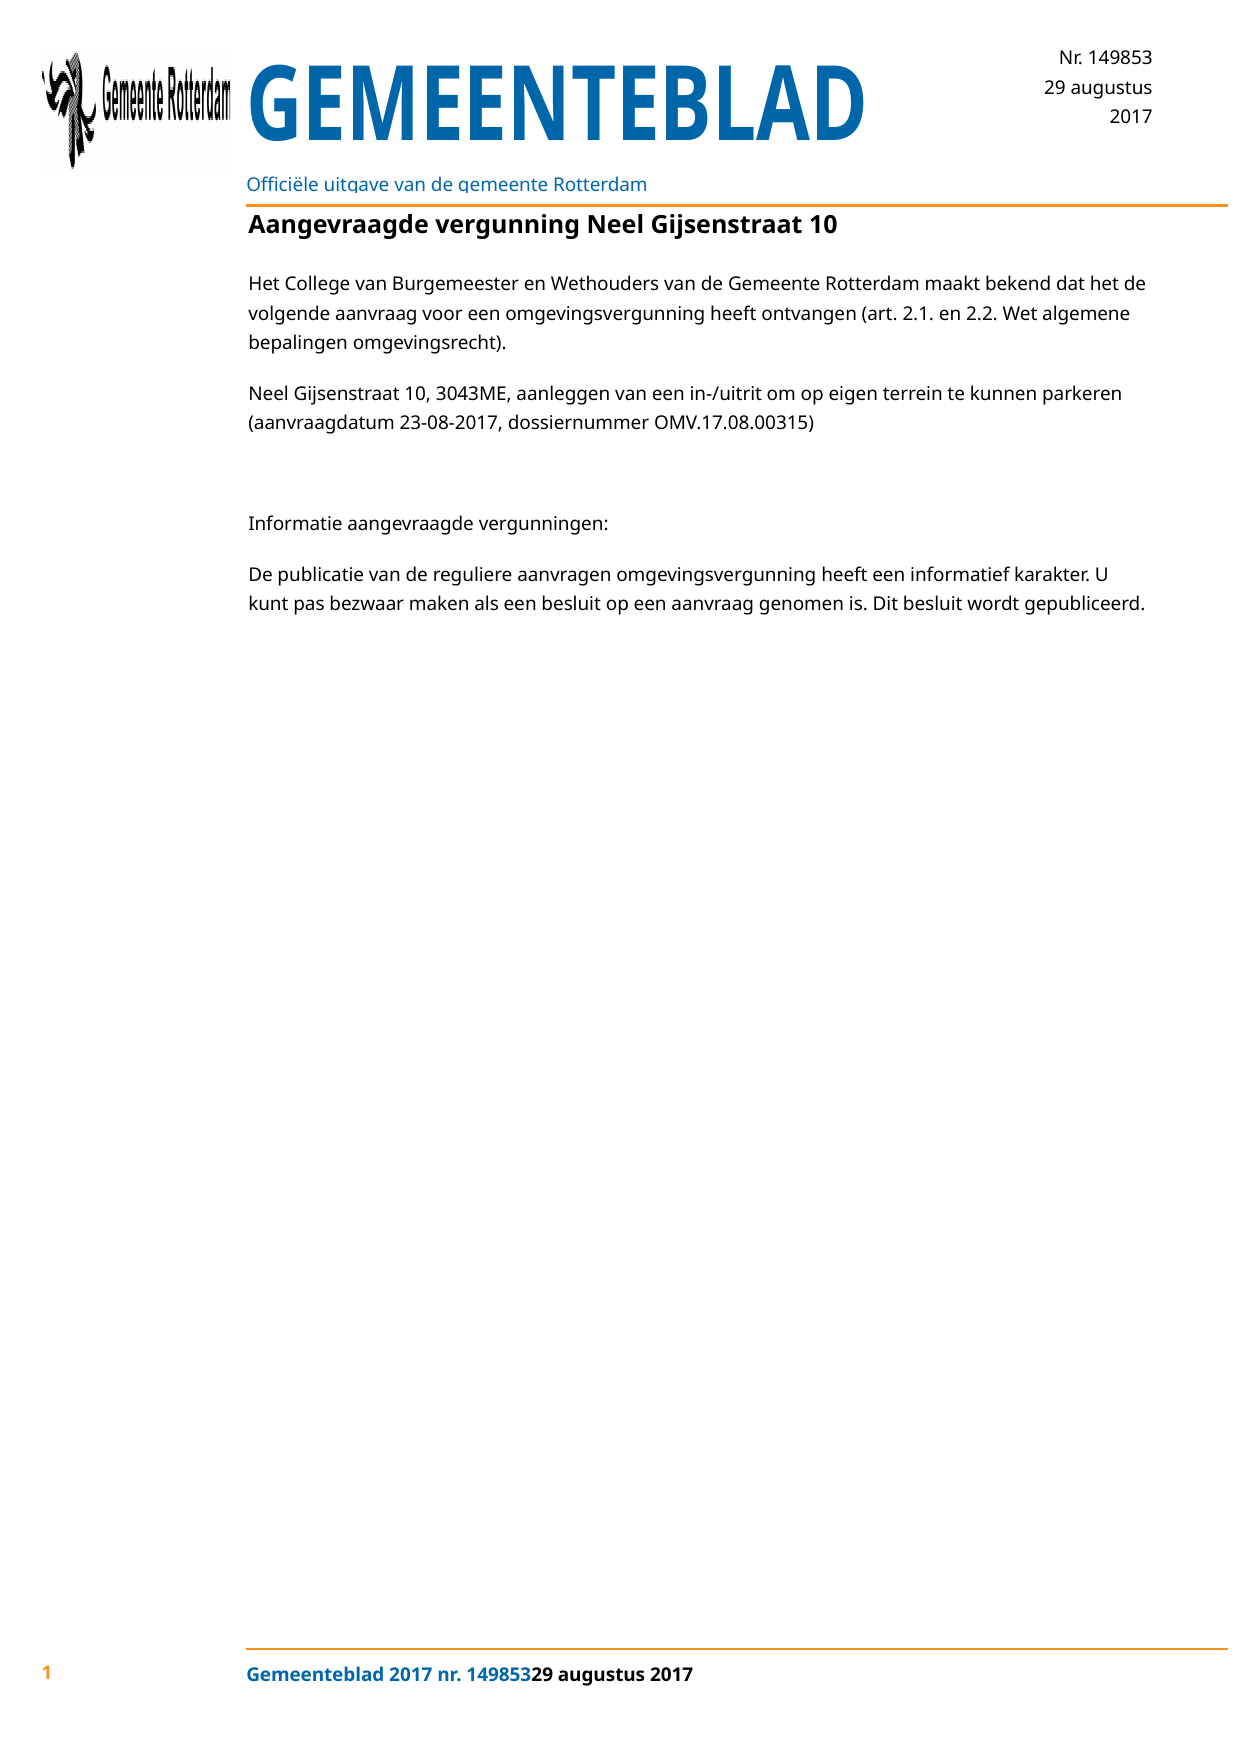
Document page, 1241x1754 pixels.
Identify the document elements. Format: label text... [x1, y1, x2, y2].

text Het College van Burgemeester en Wethouders van de Gemeente Rotterdam maakt bekend dat het de volgende aanvraag voor een omgevingsvergunning heeft ontvangen (art. 2.1. en 2.2. Wet algemene bepalingen omgevingsrecht). [248, 270, 1152, 355]
picture [41, 47, 231, 172]
text Informatie aangevraagde vergunningen: [248, 510, 1152, 536]
text Aangevraagde vergunning Neel Gijsenstraat 10 [248, 207, 1152, 241]
text Neel Gijsenstraat 10, 3043ME, aanleggen van een in-/uitrit om op eigen terrein te kunnen parkeren (aanvraagdatum 23-08-2017, dossiernummer OMV.17.08.00315) [248, 380, 1152, 435]
text De publicatie van de reguliere aanvragen omgevingsvergunning heeft een informatief karakter. U kunt pas bezwaar maken als een besluit op een aanvraag genomen is. Dit besluit wordt gepubliceerd. [248, 561, 1152, 616]
